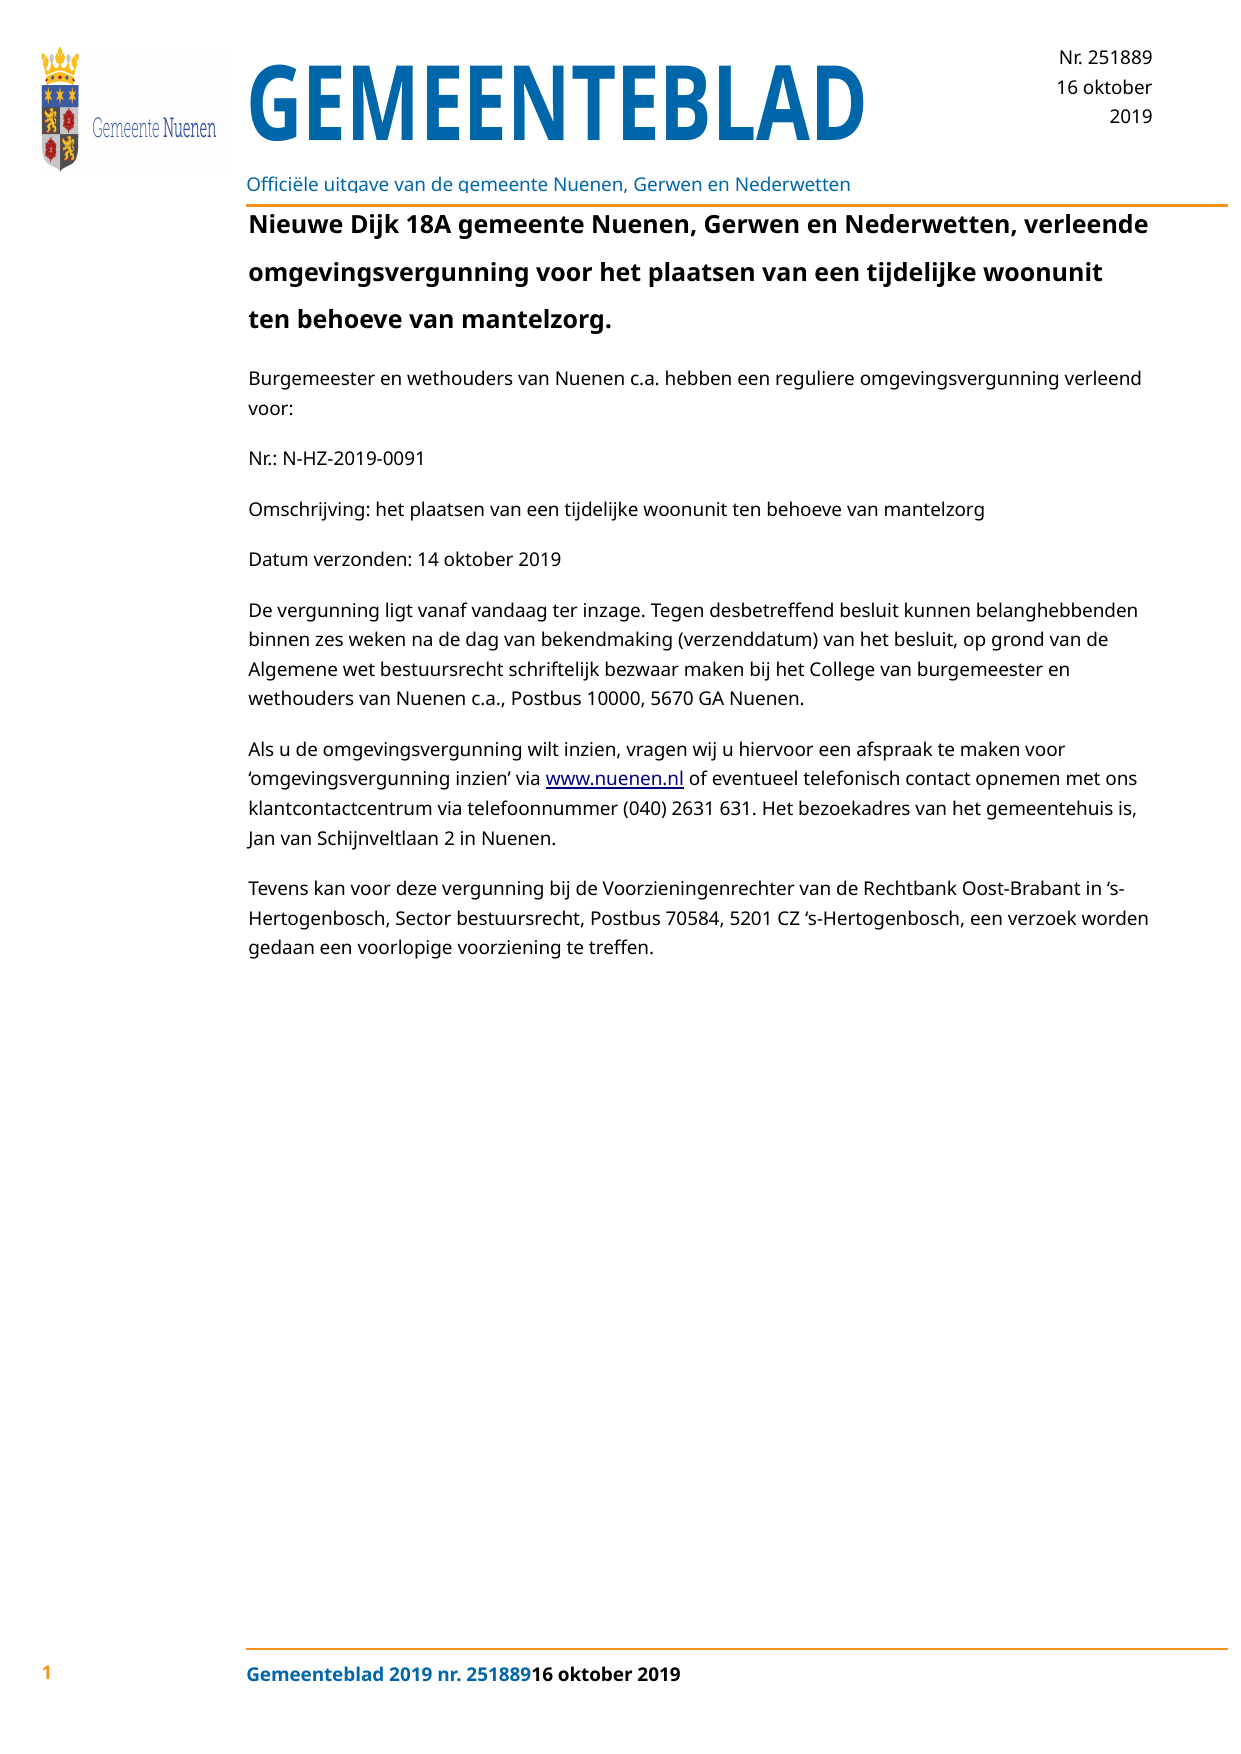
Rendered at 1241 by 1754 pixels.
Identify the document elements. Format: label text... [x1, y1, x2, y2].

text Als u de omgevingsvergunning wilt inzien, vragen wij u hiervoor een afspraak te maken voor ‘omgevingsvergunning inzien’ via www.nuenen.nl of eventueel telefonisch contact opnemen met ons klantcontactcentrum via telefoonnummer (040) 2631 631. Het bezoekadres van het gemeentehuis is, Jan van Schijnveltlaan 2 in Nuenen. [248, 736, 1152, 850]
text De vergunning ligt vanaf vandaag ter inzage. Tegen desbetreffend besluit kunnen belanghebbenden binnen zes weken na de dag van bekendmaking (verzenddatum) van het besluit, op grond van de Algemene wet bestuursrecht schriftelijk bezwaar maken bij het College van burgemeester en wethouders van Nuenen c.a., Postbus 10000, 5670 GA Nuenen. [248, 597, 1152, 711]
picture [41, 47, 231, 172]
text Nr.: N-HZ-2019-0091 [248, 446, 1152, 471]
text Burgemeester en wethouders van Nuenen c.a. hebben een reguliere omgevingsvergunning verleend voor: [248, 366, 1152, 421]
text Datum verzonden: 14 oktober 2019 [248, 546, 1152, 572]
text Nieuwe Dijk 18A gemeente Nuenen, Gerwen en Nederwetten, verleende omgevingsvergunning voor het plaatsen van een tijdelijke woonunit ten behoeve van mantelzorg. [248, 207, 1152, 336]
text Omschrijving: het plaatsen van een tijdelijke woonunit ten behoeve van mantelzorg [248, 496, 1152, 522]
text Tevens kan voor deze vergunning bij de Voorzieningenrechter van de Rechtbank Oost-Brabant in ‘s-Hertogenbosch, Sector bestuursrecht, Postbus 70584, 5201 CZ ‘s-Hertogenbosch, een verzoek worden gedaan een voorlopige voorziening te treffen. [248, 875, 1152, 960]
